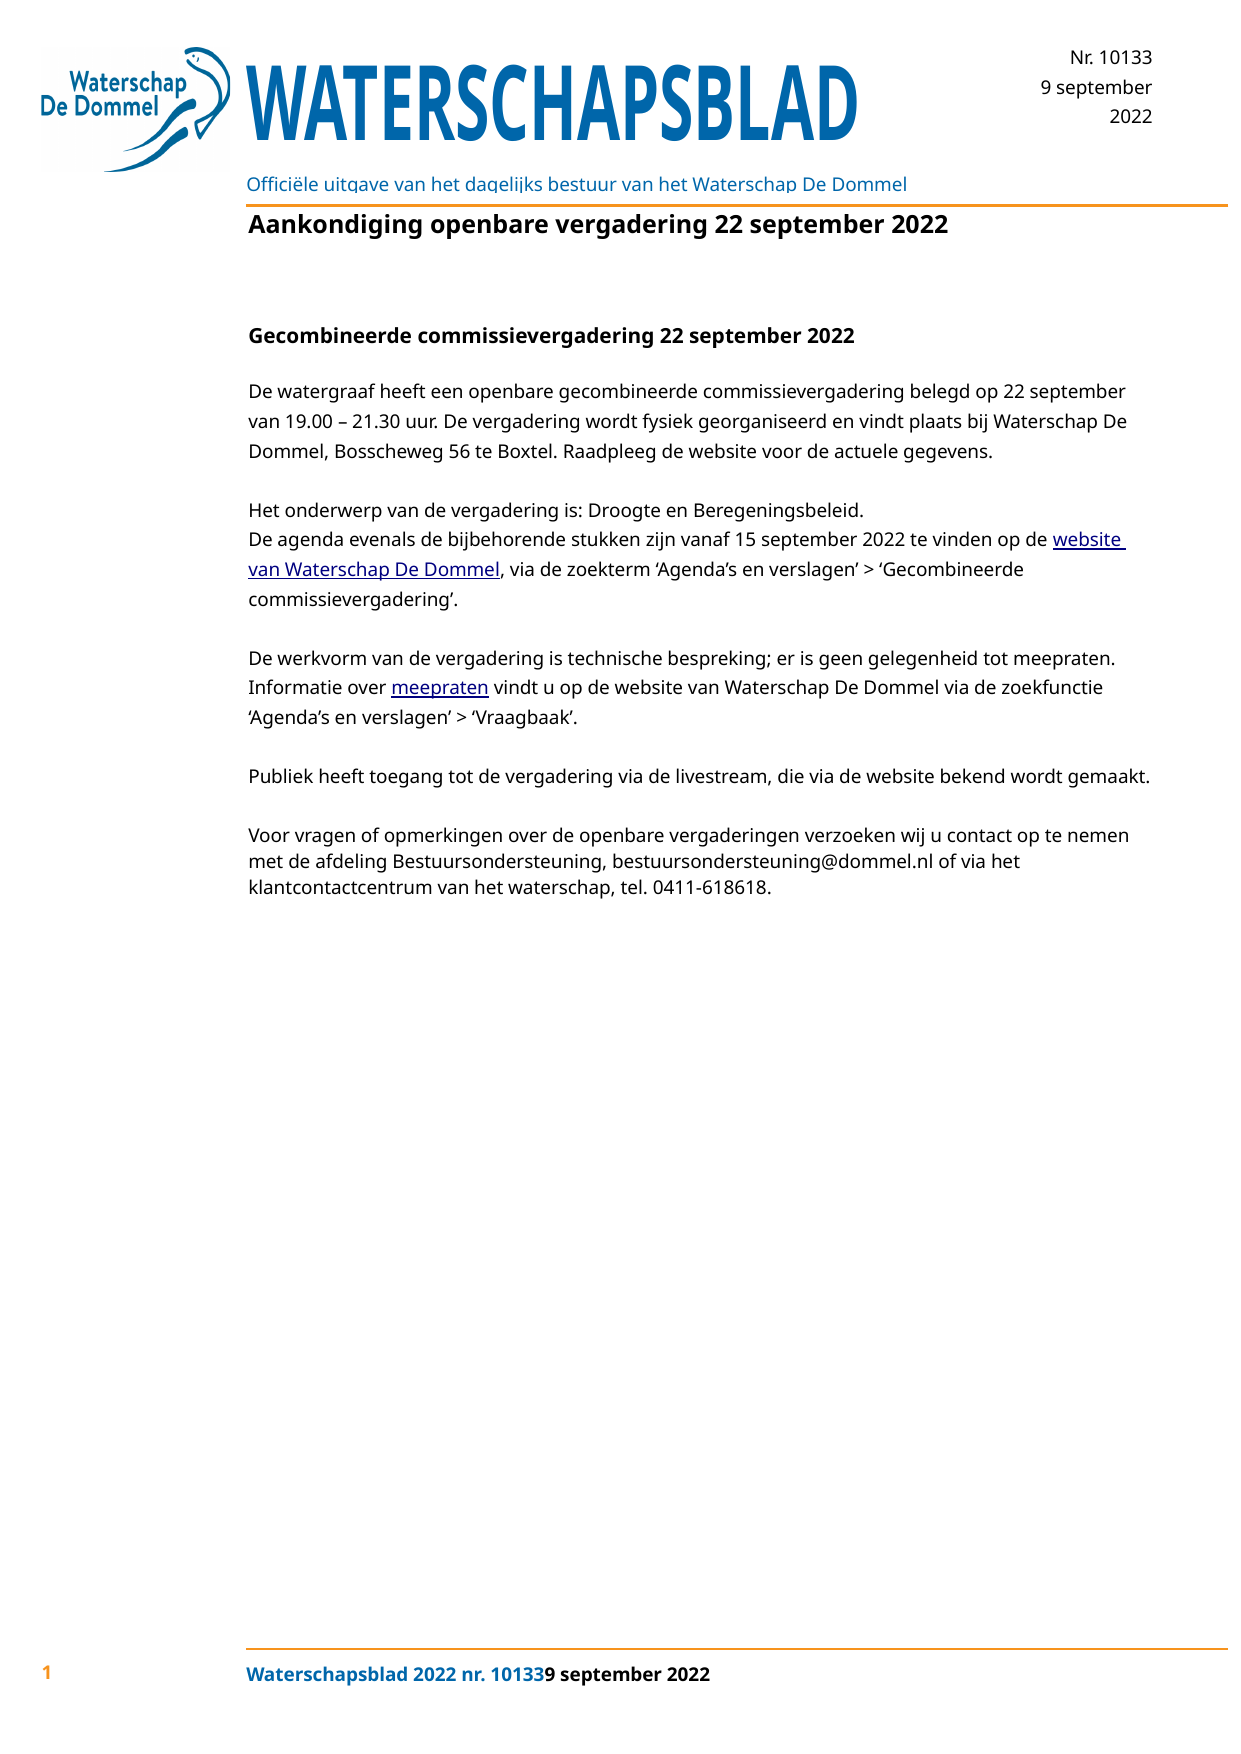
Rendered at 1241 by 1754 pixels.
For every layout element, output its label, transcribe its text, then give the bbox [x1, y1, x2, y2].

text De werkvorm van de vergadering is technische bespreking; er is geen gelegenheid tot meepraten. Informatie over meepraten vindt u op de website van Waterschap De Dommel via de zoekfunctie ‘Agenda’s en verslagen’ > ‘Vraagbaak’. [248, 645, 1152, 730]
text Voor vragen of opmerkingen over de openbare vergaderingen verzoeken wij u contact op te nemen met de afdeling Bestuursondersteuning, bestuursondersteuning@dommel.nl of via het klantcontactcentrum van het waterschap, tel. 0411-618618. [248, 822, 1152, 900]
picture [198, 118, 210, 131]
picture [204, 47, 231, 76]
picture [41, 47, 231, 172]
picture [45, 99, 51, 111]
text Aankondiging openbare vergadering 22 september 2022 [248, 207, 1152, 241]
text Het onderwerp van de vergadering is: Droogte en Beregeningsbeleid. [248, 497, 1152, 523]
text De agenda evenals de bijbehorende stukken zijn vanaf 15 september 2022 te vinden op de website van Waterschap De Dommel, via de zoekterm ‘Agenda’s en verslagen’ > ‘Gecombineerde commissievergadering’. [248, 527, 1152, 612]
text De watergraaf heeft een openbare gecombineerde commissievergadering belegd op 22 september van 19.00 – 21.30 uur. De vergadering wordt fysiek georganiseerd en vindt plaats bij Waterschap De Dommel, Bosscheweg 56 te Boxtel. Raadpleeg de website voor de actuele gegevens. [248, 379, 1152, 464]
text Publiek heeft toegang tot de vergadering via de livestream, die via de website bekend wordt gemaakt. [248, 763, 1152, 789]
text Gecombineerde commissievergadering 22 september 2022 [248, 321, 1152, 349]
